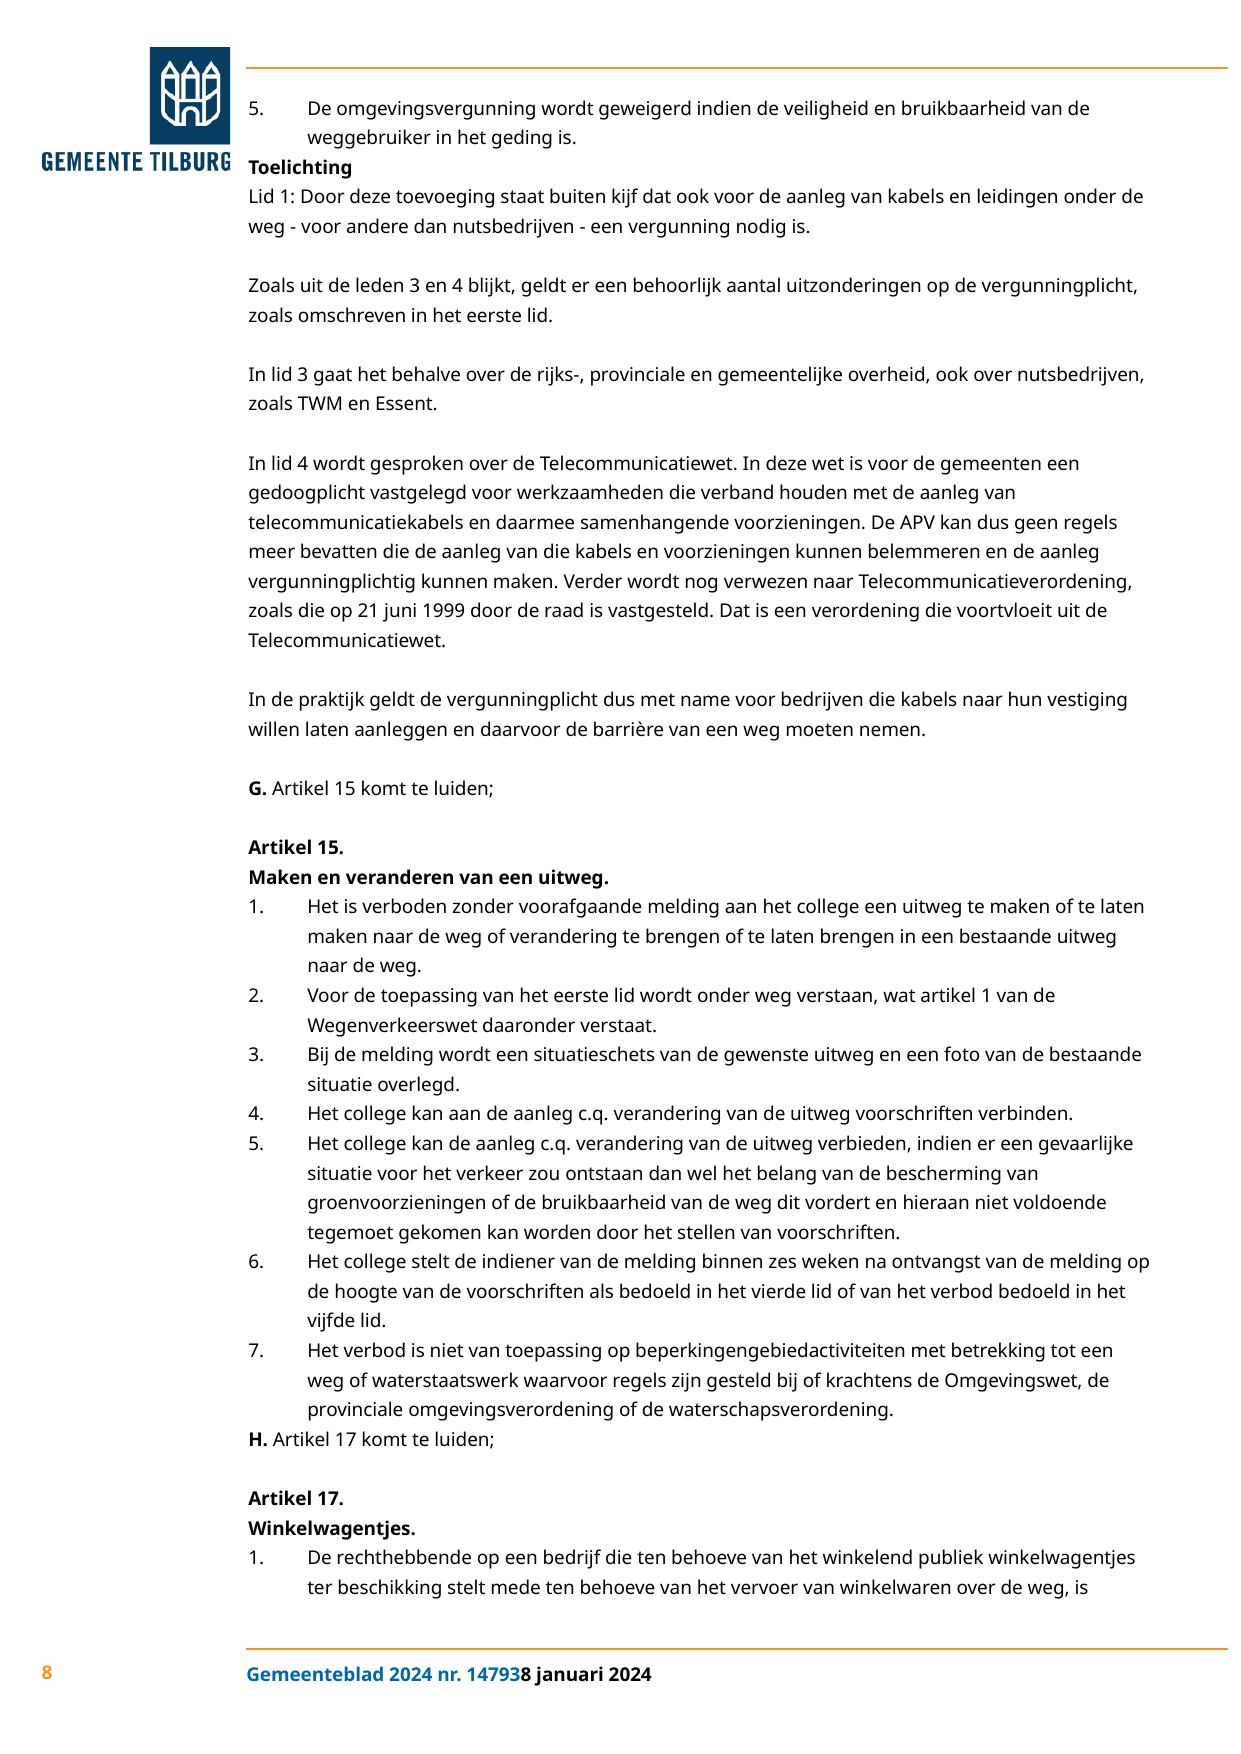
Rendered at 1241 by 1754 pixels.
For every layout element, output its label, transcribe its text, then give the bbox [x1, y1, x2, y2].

list Het college kan aan de aanleg c.q. verandering van de uitweg voorschriften verbinden. [248, 1101, 1152, 1126]
text Artikel 15. [248, 834, 1152, 860]
text Winkelwagentjes. [248, 1515, 1152, 1541]
picture [41, 47, 231, 172]
list Het college kan de aanleg c.q. verandering van de uitweg verbieden, indien er een gevaarlijke situatie voor het verkeer zou ontstaan dan wel het belang van de bescherming van groenvoorzieningen of de bruikbaarheid van de weg dit vordert en hieraan niet voldoende tegemoet gekomen kan worden door het stellen van voorschriften. [248, 1130, 1152, 1245]
text Artikel 17. [248, 1485, 1152, 1511]
list Het college stelt de indiener van de melding binnen zes weken na ontvangst van de melding op de hoogte van de voorschriften als bedoeld in het vierde lid of van het verbod bedoeld in het vijfde lid. [248, 1248, 1152, 1333]
text Toelichting [248, 154, 1152, 180]
text Maken en veranderen van een uitweg. [248, 864, 1152, 890]
list De omgevingsvergunning wordt geweigerd indien de veiligheid en bruikbaarheid van de weggebruiker in het geding is. [248, 95, 1152, 150]
text In de praktijk geldt de vergunningplicht dus met name voor bedrijven die kabels naar hun vestiging willen laten aanleggen en daarvoor de barrière van een weg moeten nemen. [248, 686, 1152, 742]
list Het is verboden zonder voorafgaande melding aan het college een uitweg te maken of te laten maken naar de weg of verandering te brengen of te laten brengen in een bestaande uitweg naar de weg. [248, 893, 1152, 978]
text Zoals uit de leden 3 en 4 blijkt, geldt er een behoorlijk aantal uitzonderingen op de vergunningplicht, zoals omschreven in het eerste lid. [248, 272, 1152, 328]
list Bij de melding wordt een situatieschets van de gewenste uitweg en een foto van de bestaande situatie overlegd. [248, 1041, 1152, 1097]
text Lid 1: Door deze toevoeging staat buiten kijf dat ook voor de aanleg van kabels en leidingen onder de weg - voor andere dan nutsbedrijven - een vergunning nodig is. [248, 183, 1152, 239]
list Het verbod is niet van toepassing op beperkingengebiedactiviteiten met betrekking tot een weg of waterstaatswerk waarvoor regels zijn gesteld bij of krachtens de Omgevingswet, de provinciale omgevingsverordening of de waterschapsverordening. [248, 1337, 1152, 1422]
text In lid 4 wordt gesproken over de Telecommunicatiewet. In deze wet is voor de gemeenten een gedoogplicht vastgelegd voor werkzaamheden die verband houden met de aanleg van telecommunicatiekabels en daarmee samenhangende voorzieningen. De APV kan dus geen regels meer bevatten die de aanleg van die kabels en voorzieningen kunnen belemmeren en de aanleg vergunningplichtig kunnen maken. Verder wordt nog verwezen naar Telecommunicatieverordening, zoals die op 21 juni 1999 door de raad is vastgesteld. Dat is een verordening die voortvloeit uit de Telecommunicatiewet. [248, 450, 1152, 653]
text G. Artikel 15 komt te luiden; [248, 775, 1152, 801]
text In lid 3 gaat het behalve over de rijks-, provinciale en gemeentelijke overheid, ook over nutsbedrijven, zoals TWM en Essent. [248, 361, 1152, 416]
list De rechthebbende op een bedrijf die ten behoeve van het winkelend publiek winkelwagentjes ter beschikking stelt mede ten behoeve van het vervoer van winkelwaren over de weg, is [248, 1544, 1152, 1600]
list Voor de toepassing van het eerste lid wordt onder weg verstaan, wat artikel 1 van de Wegenverkeerswet daaronder verstaat. [248, 982, 1152, 1038]
text H. Artikel 17 komt te luiden; [248, 1426, 1152, 1452]
